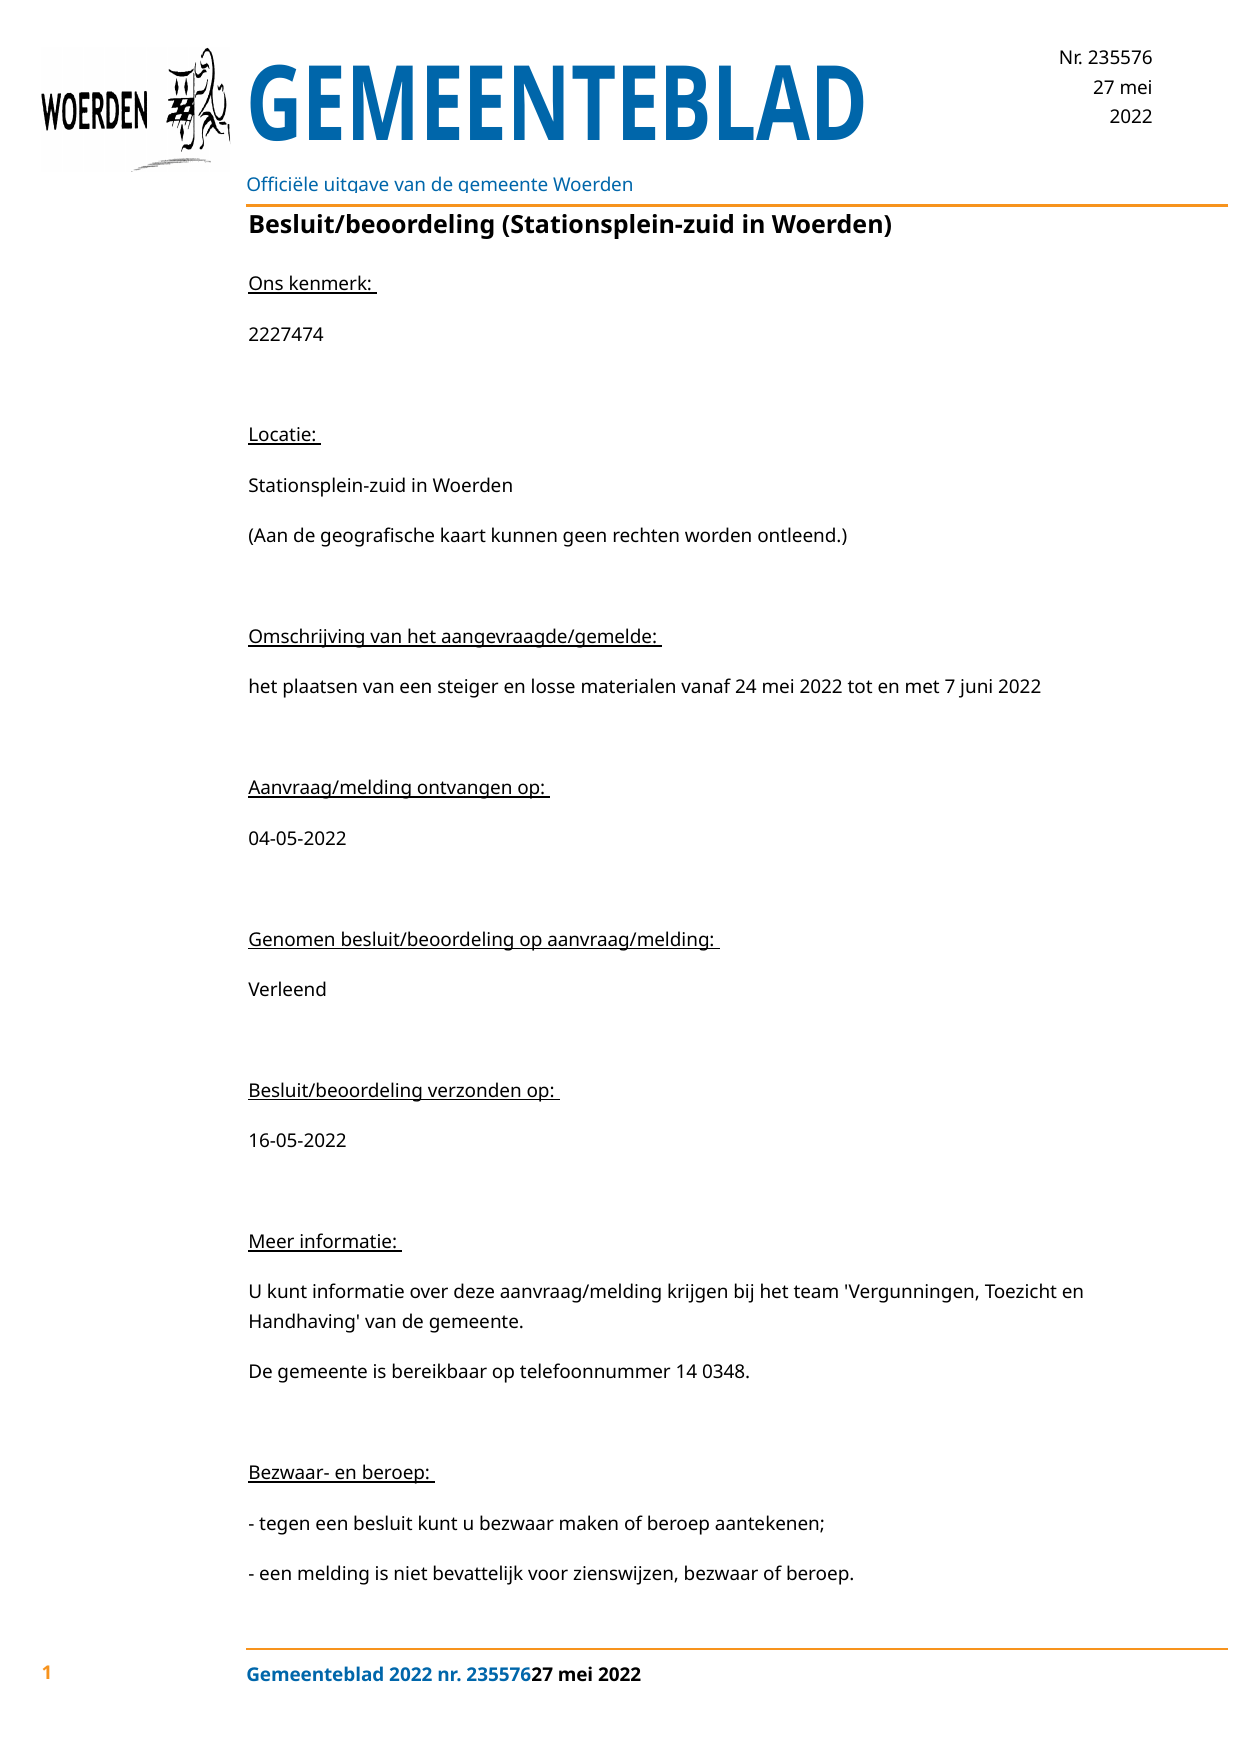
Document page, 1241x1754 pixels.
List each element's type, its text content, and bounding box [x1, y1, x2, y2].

text Verleend [248, 976, 1152, 1002]
text Omschrijving van het aangevraagde/gemelde: [248, 623, 1152, 649]
text (Aan de geografische kaart kunnen geen rechten worden ontleend.) [248, 522, 1152, 548]
text Bezwaar- en beroep: [248, 1459, 1152, 1485]
text 04-05-2022 [248, 825, 1152, 851]
text - tegen een besluit kunt u bezwaar maken of beroep aantekenen; [248, 1510, 1152, 1536]
text Besluit/beoordeling verzonden op: [248, 1077, 1152, 1103]
text het plaatsen van een steiger en losse materialen vanaf 24 mei 2022 tot en met 7 juni 2022 [248, 674, 1152, 699]
text Locatie: [248, 422, 1152, 447]
text Aanvraag/melding ontvangen op: [248, 774, 1152, 800]
text 2227474 [248, 321, 1152, 346]
text Ons kenmerk: [248, 270, 1152, 296]
text Stationsplein-zuid in Woerden [248, 472, 1152, 498]
picture [41, 47, 231, 172]
text Genomen besluit/beoordeling op aanvraag/melding: [248, 926, 1152, 951]
text 16-05-2022 [248, 1127, 1152, 1153]
text De gemeente is bereikbaar op telefoonnummer 14 0348. [248, 1359, 1152, 1384]
text Meer informatie: [248, 1228, 1152, 1254]
text U kunt informatie over deze aanvraag/melding krijgen bij het team 'Vergunningen, Toezicht en Handhaving' van de gemeente. [248, 1279, 1152, 1334]
text Besluit/beoordeling (Stationsplein-zuid in Woerden) [248, 207, 1152, 241]
text - een melding is niet bevattelijk voor zienswijzen, bezwaar of beroep. [248, 1560, 1152, 1586]
